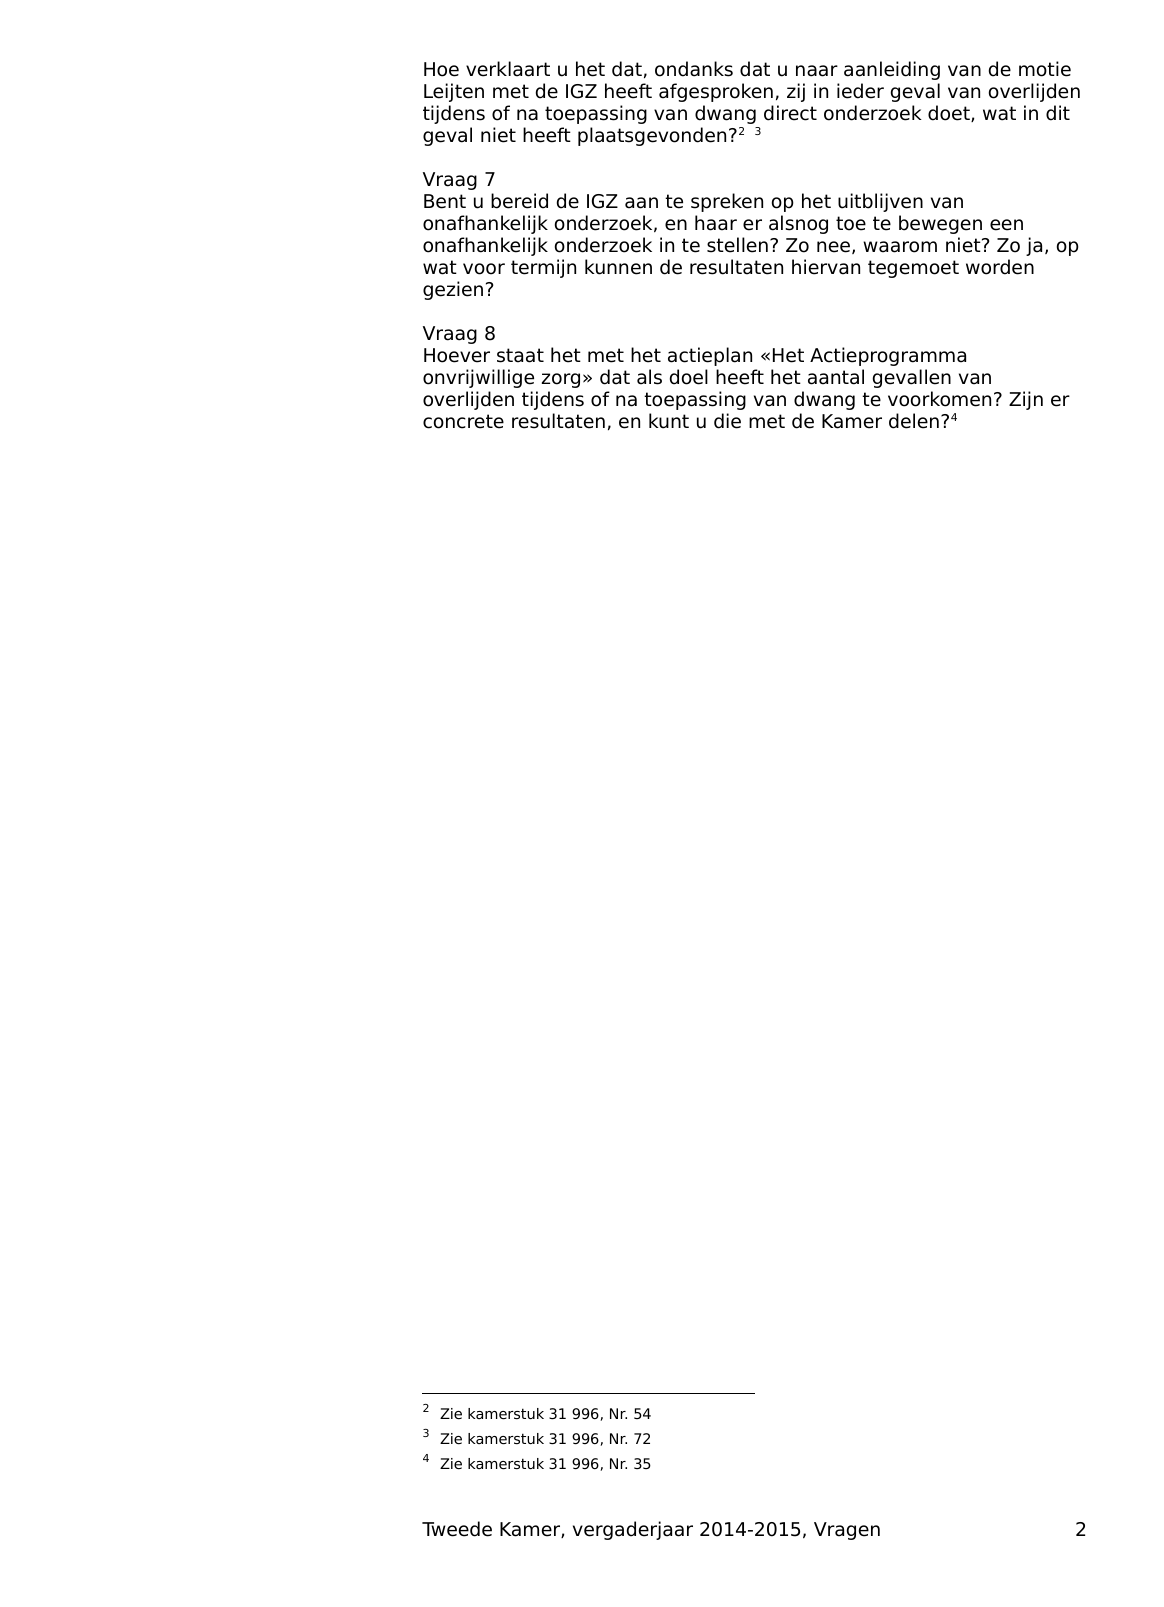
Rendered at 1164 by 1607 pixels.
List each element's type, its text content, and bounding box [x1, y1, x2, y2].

text Vraag 8 [422, 323, 1087, 345]
text Hoe verklaart u het dat, ondanks dat u naar aanleiding van de motie Leijten met de IGZ heeft afgesproken, zij in ieder geval van overlijden tijdens of na toepassing van dwang direct onderzoek doet, wat in dit geval niet heeft plaatsgevonden? [422, 59, 1087, 147]
text Hoever staat het met het actieplan «Het Actieprogramma onvrijwillige zorg» dat als doel heeft het aantal gevallen van overlijden tijdens of na toepassing van dwang te voorkomen? Zijn er concrete resultaten, en kunt u die met de Kamer delen? [422, 345, 1087, 433]
text Zie kamerstuk 31 996, Nr. 35 [422, 1452, 1087, 1474]
text Zie kamerstuk 31 996, Nr. 54 [422, 1402, 1087, 1424]
text Vraag 7 [422, 169, 1087, 191]
text Bent u bereid de IGZ aan te spreken op het uitblijven van onafhankelijk onderzoek, en haar er alsnog toe te bewegen een onafhankelijk onderzoek in te stellen? Zo nee, waarom niet? Zo ja, op wat voor termijn kunnen de resultaten hiervan tegemoet worden gezien? [422, 191, 1087, 301]
text Zie kamerstuk 31 996, Nr. 72 [422, 1427, 1087, 1449]
